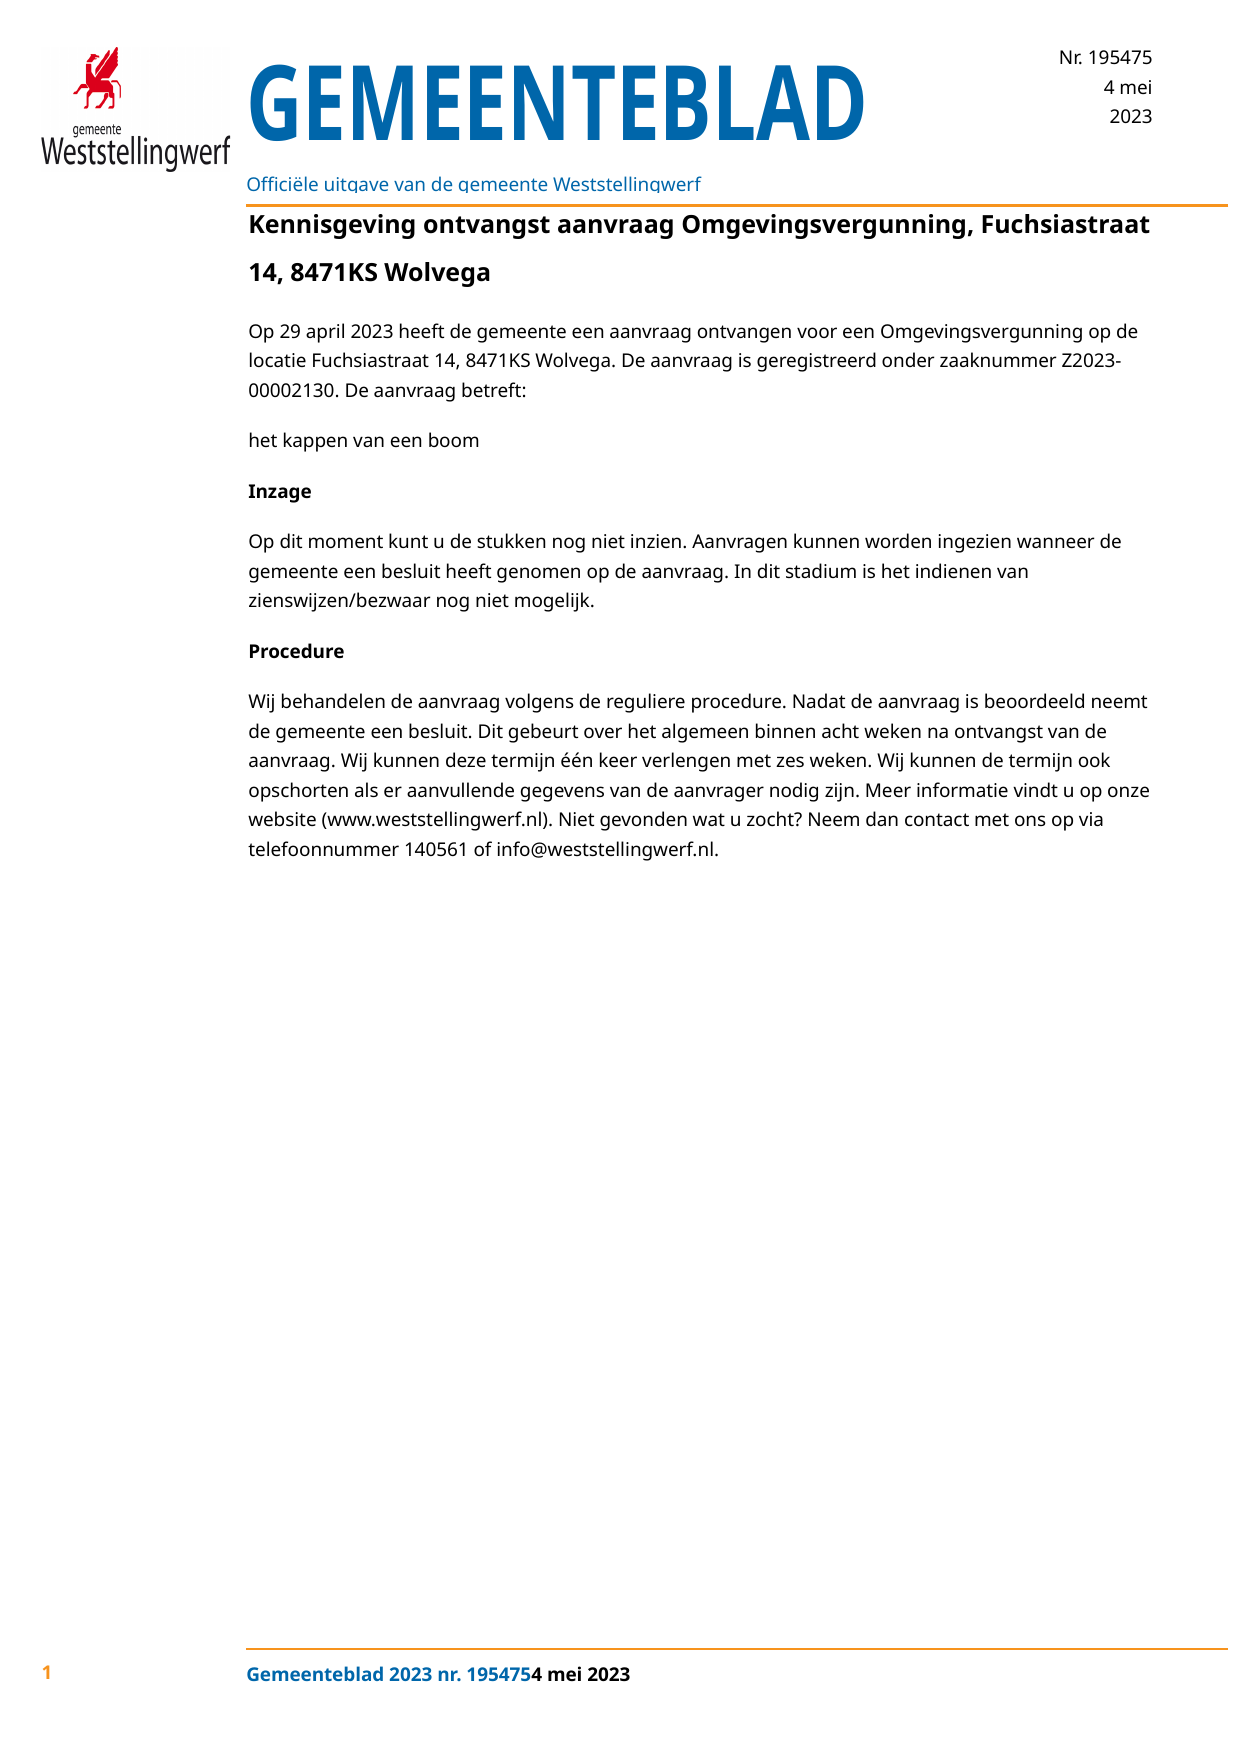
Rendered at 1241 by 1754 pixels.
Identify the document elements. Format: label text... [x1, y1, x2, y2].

text Op dit moment kunt u de stukken nog niet inzien. Aanvragen kunnen worden ingezien wanneer de gemeente een besluit heeft genomen op de aanvraag. In dit stadium is het indienen van zienswijzen/bezwaar nog niet mogelijk. [248, 528, 1152, 613]
text Inzage [248, 478, 1152, 504]
text Wij behandelen de aanvraag volgens de reguliere procedure. Nadat de aanvraag is beoordeeld neemt de gemeente een besluit. Dit gebeurt over het algemeen binnen acht weken na ontvangst van de aanvraag. Wij kunnen deze termijn één keer verlengen met zes weken. Wij kunnen de termijn ook opschorten als er aanvullende gegevens van de aanvrager nodig zijn. Meer informatie vindt u op onze website (www.weststellingwerf.nl). Niet gevonden wat u zocht? Neem dan contact met ons op via telefoonnummer 140561 of info@weststellingwerf.nl. [248, 688, 1152, 862]
picture [41, 47, 231, 172]
text Procedure [248, 638, 1152, 664]
text Op 29 april 2023 heeft de gemeente een aanvraag ontvangen voor een Omgevingsvergunning op de locatie Fuchsiastraat 14, 8471KS Wolvega. De aanvraag is geregistreerd onder zaaknummer Z2023-00002130. De aanvraag betreft: [248, 318, 1152, 403]
text het kappen van een boom [248, 427, 1152, 453]
text Kennisgeving ontvangst aanvraag Omgevingsvergunning, Fuchsiastraat 14, 8471KS Wolvega [248, 207, 1152, 288]
